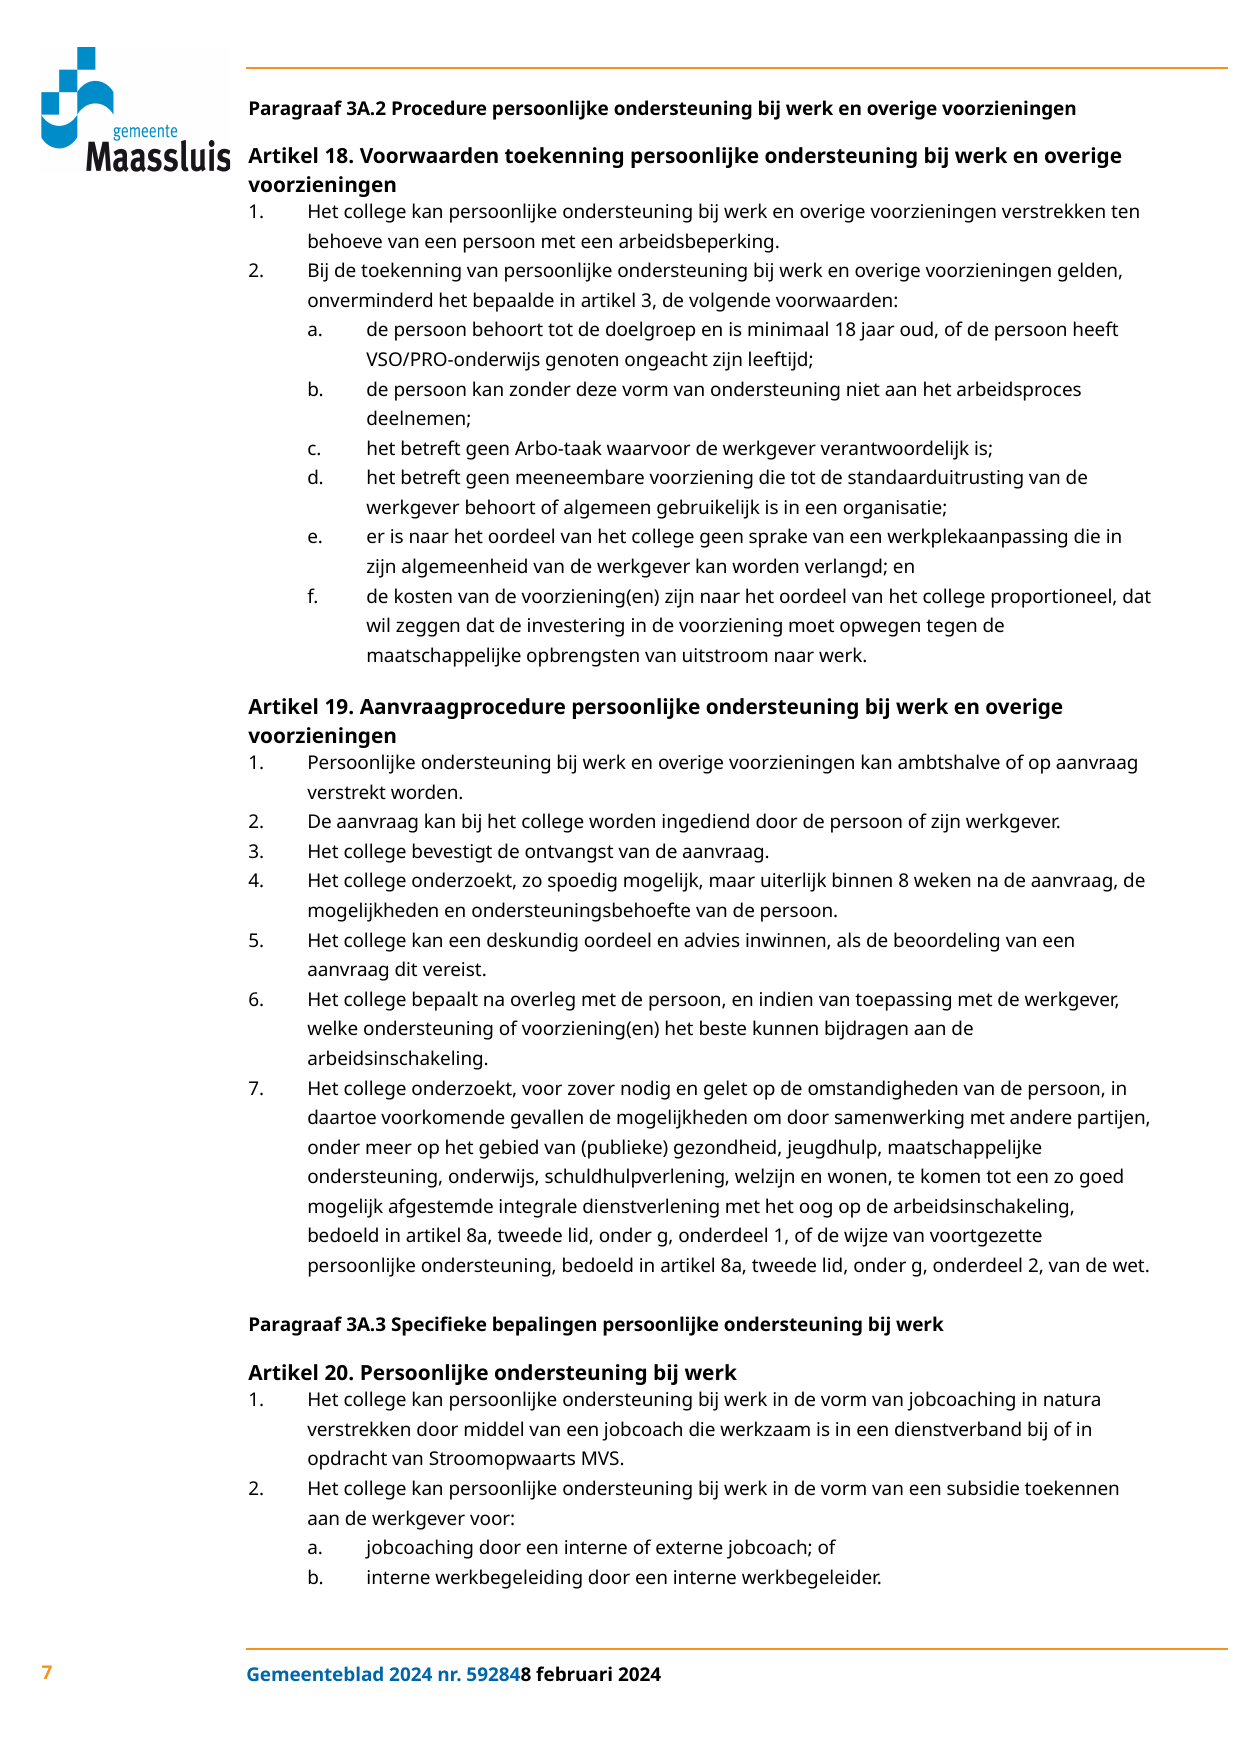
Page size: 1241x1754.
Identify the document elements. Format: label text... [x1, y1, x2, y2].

text Paragraaf 3A.2 Procedure persoonlijke ondersteuning bij werk en overige voorzieningen [248, 95, 1152, 121]
picture [41, 47, 77, 92]
text Paragraaf 3A.3 Specifieke bepalingen persoonlijke ondersteuning bij werk [248, 1311, 1152, 1337]
picture [41, 47, 231, 172]
list Het college kan een deskundig oordeel en advies inwinnen, als de beoordeling van een aanvraag dit vereist. [248, 927, 1152, 982]
list Persoonlijke ondersteuning bij werk en overige voorzieningen kan ambtshalve of op aanvraag verstrekt worden. [248, 749, 1152, 804]
list Het college onderzoekt, voor zover nodig en gelet op de omstandigheden van de persoon, in daartoe voorkomende gevallen de mogelijkheden om door samenwerking met andere partijen, onder meer op het gebied van (publieke) gezondheid, jeugdhulp, maatschappelijke ondersteuning, onderwijs, schuldhulpverlening, welzijn en wonen, te komen tot een zo goed mogelijk afgestemde integrale dienstverlening met het oog op de arbeidsinschakeling, bedoeld in artikel 8a, tweede lid, onder g, onderdeel 1, of de wijze van voortgezette persoonlijke ondersteuning, bedoeld in artikel 8a, tweede lid, onder g, onderdeel 2, van de wet. [248, 1075, 1152, 1278]
list het betreft geen Arbo-taak waarvoor de werkgever verantwoordelijk is; [307, 435, 1152, 461]
list Het college bevestigt de ontvangst van de aanvraag. [248, 838, 1152, 864]
list Het college kan persoonlijke ondersteuning bij werk in de vorm van een subsidie toekennen aan de werkgever voor: [248, 1475, 1152, 1530]
text Artikel 18. Voorwaarden toekenning persoonlijke ondersteuning bij werk en overige voorzieningen [248, 141, 1152, 198]
list de kosten van de voorziening(en) zijn naar het oordeel van het college proportioneel, dat wil zeggen dat de investering in de voorziening moet opwegen tegen de maatschappelijke opbrengsten van uitstroom naar werk. [307, 583, 1152, 668]
list er is naar het oordeel van het college geen sprake van een werkplekaanpassing die in zijn algemeenheid van de werkgever kan worden verlangd; en [307, 524, 1152, 579]
list interne werkbegeleiding door een interne werkbegeleider. [307, 1564, 1152, 1589]
list Het college bepaalt na overleg met de persoon, en indien van toepassing met de werkgever, welke ondersteuning of voorziening(en) het beste kunnen bijdragen aan de arbeidsinschakeling. [248, 986, 1152, 1071]
text Artikel 19. Aanvraagprocedure persoonlijke ondersteuning bij werk en overige voorzieningen [248, 692, 1152, 749]
list Bij de toekenning van persoonlijke ondersteuning bij werk en overige voorzieningen gelden, onverminderd het bepaalde in artikel 3, de volgende voorwaarden: [248, 257, 1152, 313]
list Het college kan persoonlijke ondersteuning bij werk in de vorm van jobcoaching in natura verstrekken door middel van een jobcoach die werkzaam is in een dienstverband bij of in opdracht van Stroomopwaarts MVS. [248, 1386, 1152, 1471]
text Artikel 20. Persoonlijke ondersteuning bij werk [248, 1358, 1152, 1386]
list de persoon kan zonder deze vorm van ondersteuning niet aan het arbeidsproces deelnemen; [307, 376, 1152, 431]
list De aanvraag kan bij het college worden ingediend door de persoon of zijn werkgever. [248, 808, 1152, 834]
list de persoon behoort tot de doelgroep en is minimaal 18 jaar oud, of de persoon heeft VSO/PRO-onderwijs genoten ongeacht zijn leeftijd; [307, 317, 1152, 372]
list Het college onderzoekt, zo spoedig mogelijk, maar uiterlijk binnen 8 weken na de aanvraag, de mogelijkheden en ondersteuningsbehoefte van de persoon. [248, 868, 1152, 923]
list Het college kan persoonlijke ondersteuning bij werk en overige voorzieningen verstrekken ten behoeve van een persoon met een arbeidsbeperking. [248, 198, 1152, 253]
list het betreft geen meeneembare voorziening die tot de standaarduitrusting van de werkgever behoort of algemeen gebruikelijk is in een organisatie; [307, 464, 1152, 520]
list jobcoaching door een interne of externe jobcoach; of [307, 1534, 1152, 1560]
